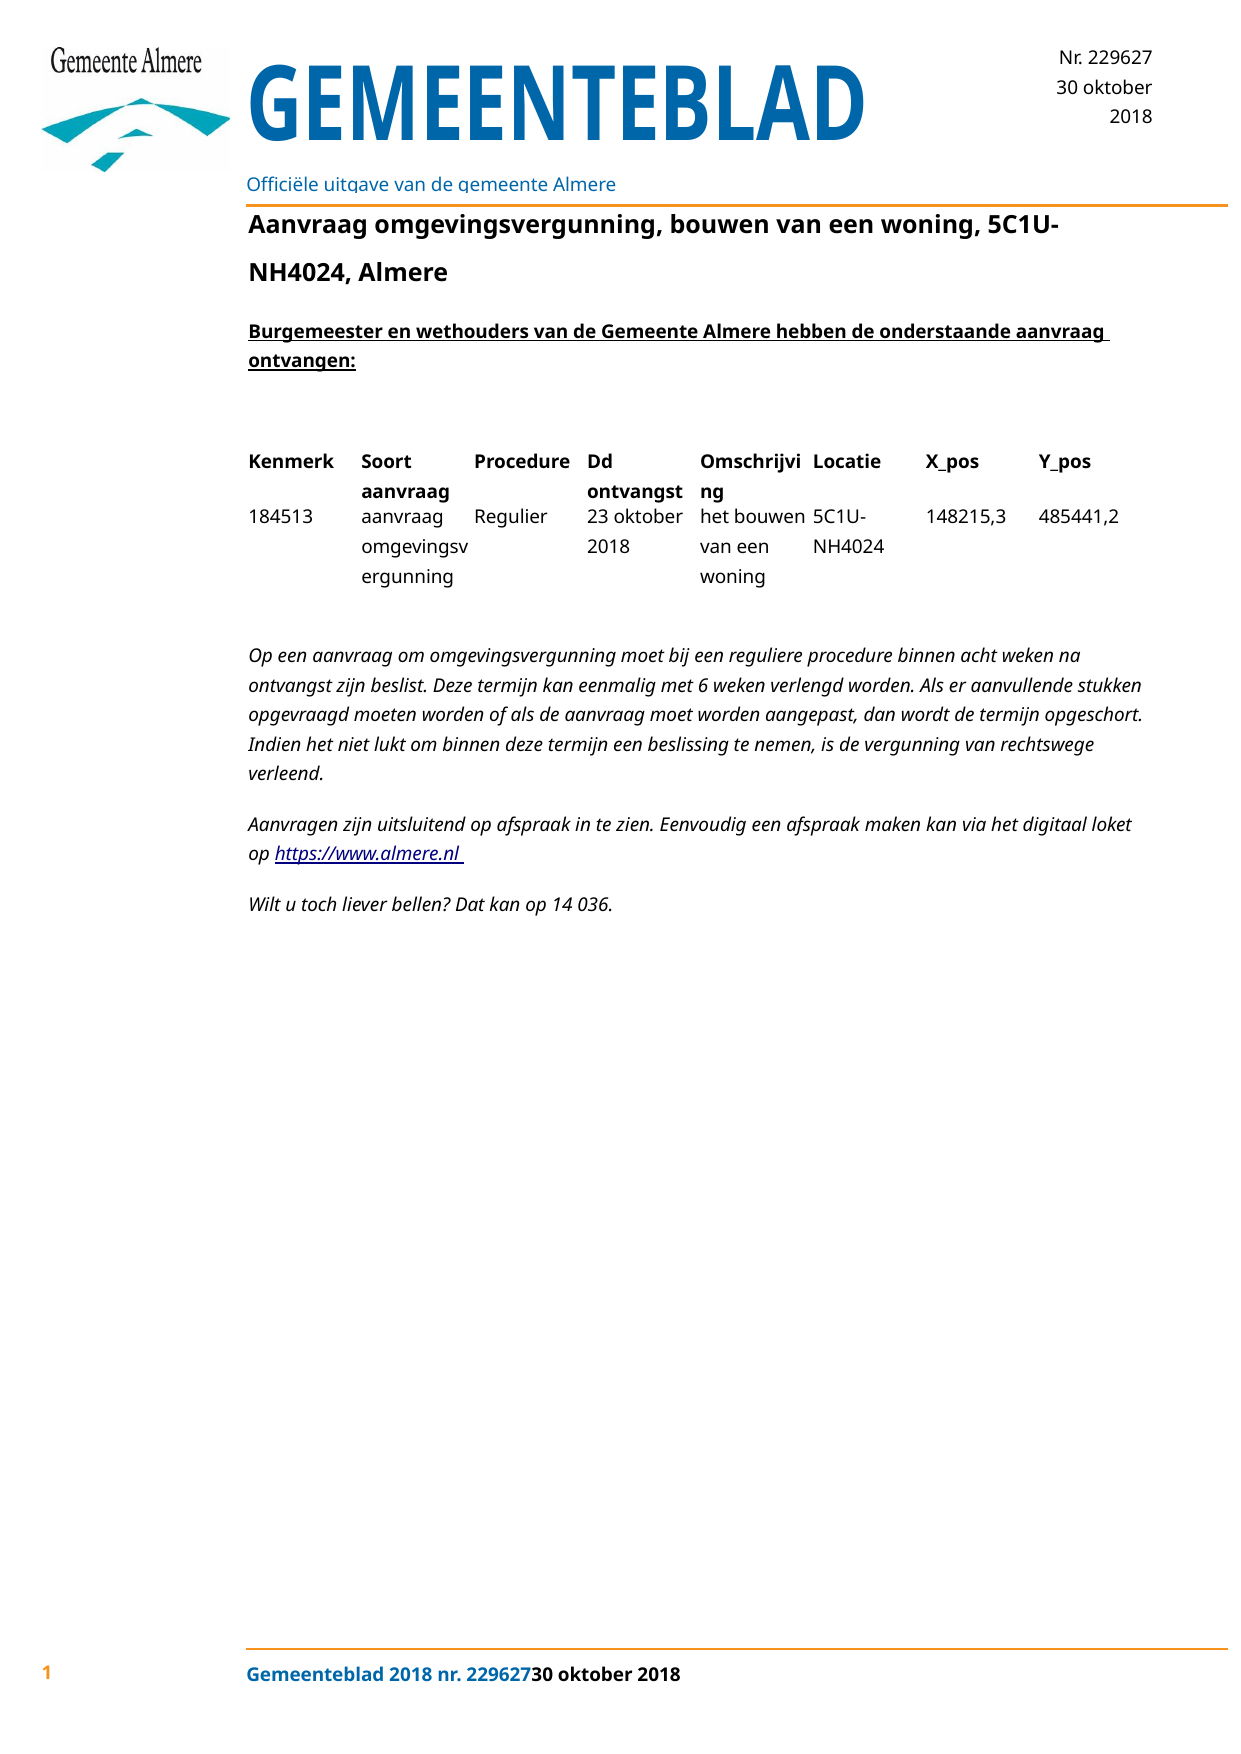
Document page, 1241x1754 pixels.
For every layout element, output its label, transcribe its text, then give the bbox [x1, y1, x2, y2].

table_header X_pos [926, 449, 1038, 504]
text Aanvragen zijn uitsluitend op afspraak in te zien. Eenvoudig een afspraak maken kan via het digitaal loket op https://www.almere.nl [248, 811, 1152, 866]
text Aanvraag omgevingsvergunning, bouwen van een woning, 5C1U-NH4024, Almere [248, 207, 1152, 288]
table_header Soort aanvraag [361, 449, 474, 504]
table_cell 184513 [248, 504, 361, 589]
text Burgemeester en wethouders van de Gemeente Almere hebben de onderstaande aanvraag ontvangen: [248, 318, 1152, 373]
table_cell 23 oktober 2018 [587, 504, 700, 589]
table_cell aanvraag omgevingsvergunning [361, 504, 474, 589]
table_header Procedure [474, 449, 587, 504]
table_cell Regulier [474, 504, 587, 589]
table_header Y_pos [1039, 449, 1152, 504]
table_cell 5C1U-NH4024 [813, 504, 926, 589]
picture [41, 47, 231, 172]
text Op een aanvraag om omgevingsvergunning moet bij een reguliere procedure binnen acht weken na ontvangst zijn beslist. Deze termijn kan eenmalig met 6 weken verlengd worden. Als er aanvullende stukken opgevraagd moeten worden of als de aanvraag moet worden aangepast, dan wordt de termijn opgeschort. Indien het niet lukt om binnen deze termijn een beslissing te nemen, is de vergunning van rechtswege verleend. [248, 642, 1152, 786]
table_header Locatie [813, 449, 926, 504]
table_header Kenmerk [248, 449, 361, 504]
table_cell 148215,3 [926, 504, 1038, 589]
text Wilt u toch liever bellen? Dat kan op 14 036. [248, 891, 1152, 917]
table_header Omschrijving [700, 449, 813, 504]
table_header Dd ontvangst [587, 449, 700, 504]
table_cell het bouwen van een woning [700, 504, 813, 589]
table_cell 485441,2 [1039, 504, 1152, 589]
